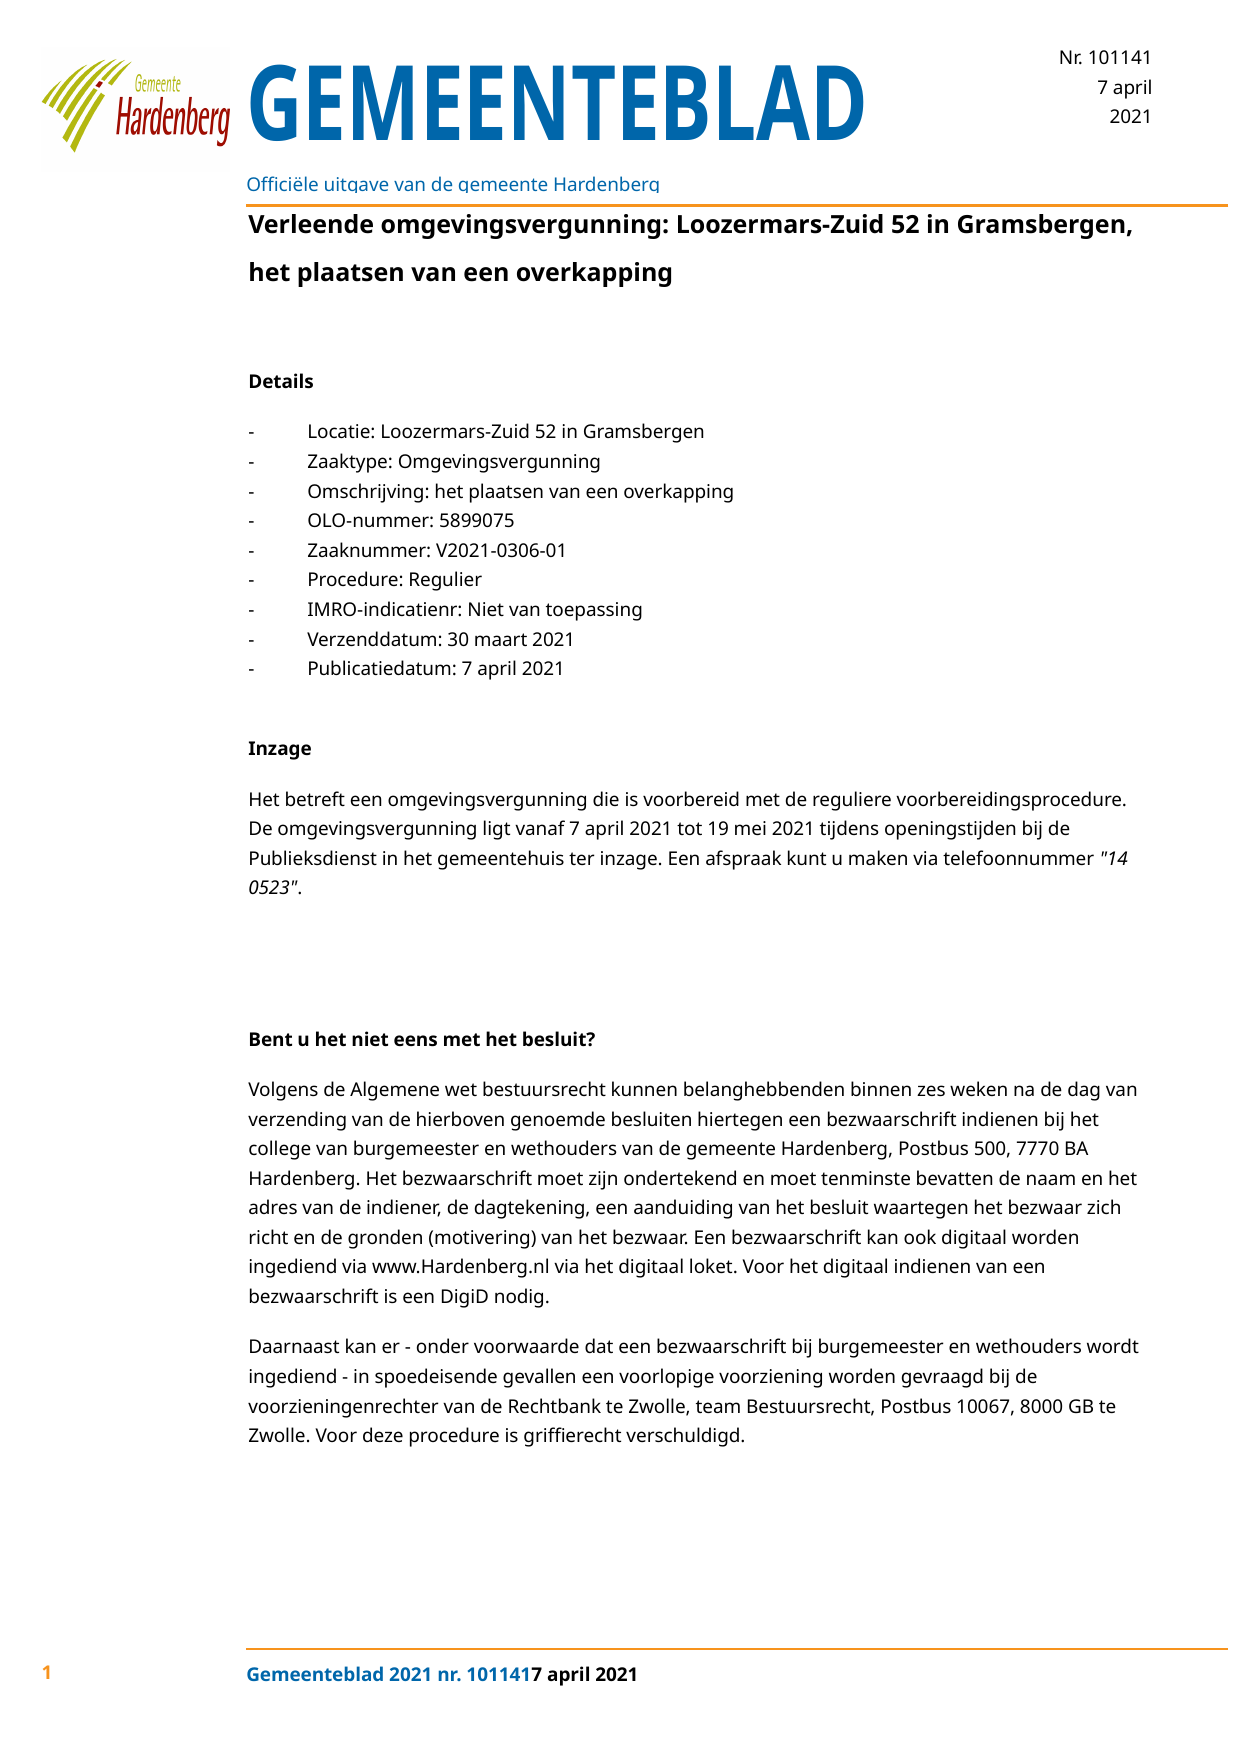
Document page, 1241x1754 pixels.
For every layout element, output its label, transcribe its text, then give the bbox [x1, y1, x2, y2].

text Details [248, 368, 1152, 394]
text Inzage [248, 735, 1152, 761]
list Procedure: Regulier [248, 567, 1152, 592]
list Publicatiedatum: 7 april 2021 [248, 655, 1152, 681]
list OLO-nummer: 5899075 [248, 507, 1152, 533]
list Zaaktype: Omgevingsvergunning [248, 448, 1152, 474]
text Bent u het niet eens met het besluit? [248, 1026, 1152, 1052]
picture [41, 47, 231, 172]
list Zaaknummer: V2021-0306-01 [248, 537, 1152, 563]
text Verleende omgevingsvergunning: Loozermars-Zuid 52 in Gramsbergen, het plaatsen van een overkapping [248, 207, 1152, 288]
list Verzenddatum: 30 maart 2021 [248, 626, 1152, 652]
list Omschrijving: het plaatsen van een overkapping [248, 478, 1152, 504]
list Locatie: Loozermars-Zuid 52 in Gramsbergen [248, 419, 1152, 444]
text Het betreft een omgevingsvergunning die is voorbereid met de reguliere voorbereidingsprocedure. De omgevingsvergunning ligt vanaf 7 april 2021 tot 19 mei 2021 tijdens openingstijden bij de Publieksdienst in het gemeentehuis ter inzage. Een afspraak kunt u maken via telefoonnummer "14 0523". [248, 786, 1152, 900]
text Daarnaast kan er - onder voorwaarde dat een bezwaarschrift bij burgemeester en wethouders wordt ingediend - in spoedeisende gevallen een voorlopige voorziening worden gevraagd bij de voorzieningenrechter van de Rechtbank te Zwolle, team Bestuursrecht, Postbus 10067, 8000 GB te Zwolle. Voor deze procedure is griffierecht verschuldigd. [248, 1334, 1152, 1448]
text Volgens de Algemene wet bestuursrecht kunnen belanghebbenden binnen zes weken na de dag van verzending van de hierboven genoemde besluiten hiertegen een bezwaarschrift indienen bij het college van burgemeester en wethouders van de gemeente Hardenberg, Postbus 500, 7770 BA Hardenberg. Het bezwaarschrift moet zijn ondertekend en moet tenminste bevatten de naam en het adres van de indiener, de dagtekening, een aanduiding van het besluit waartegen het bezwaar zich richt en de gronden (motivering) van het bezwaar. Een bezwaarschrift kan ook digitaal worden ingediend via www.Hardenberg.nl via het digitaal loket. Voor het digitaal indienen van een bezwaarschrift is een DigiD nodig. [248, 1076, 1152, 1309]
list IMRO-indicatienr: Niet van toepassing [248, 596, 1152, 622]
